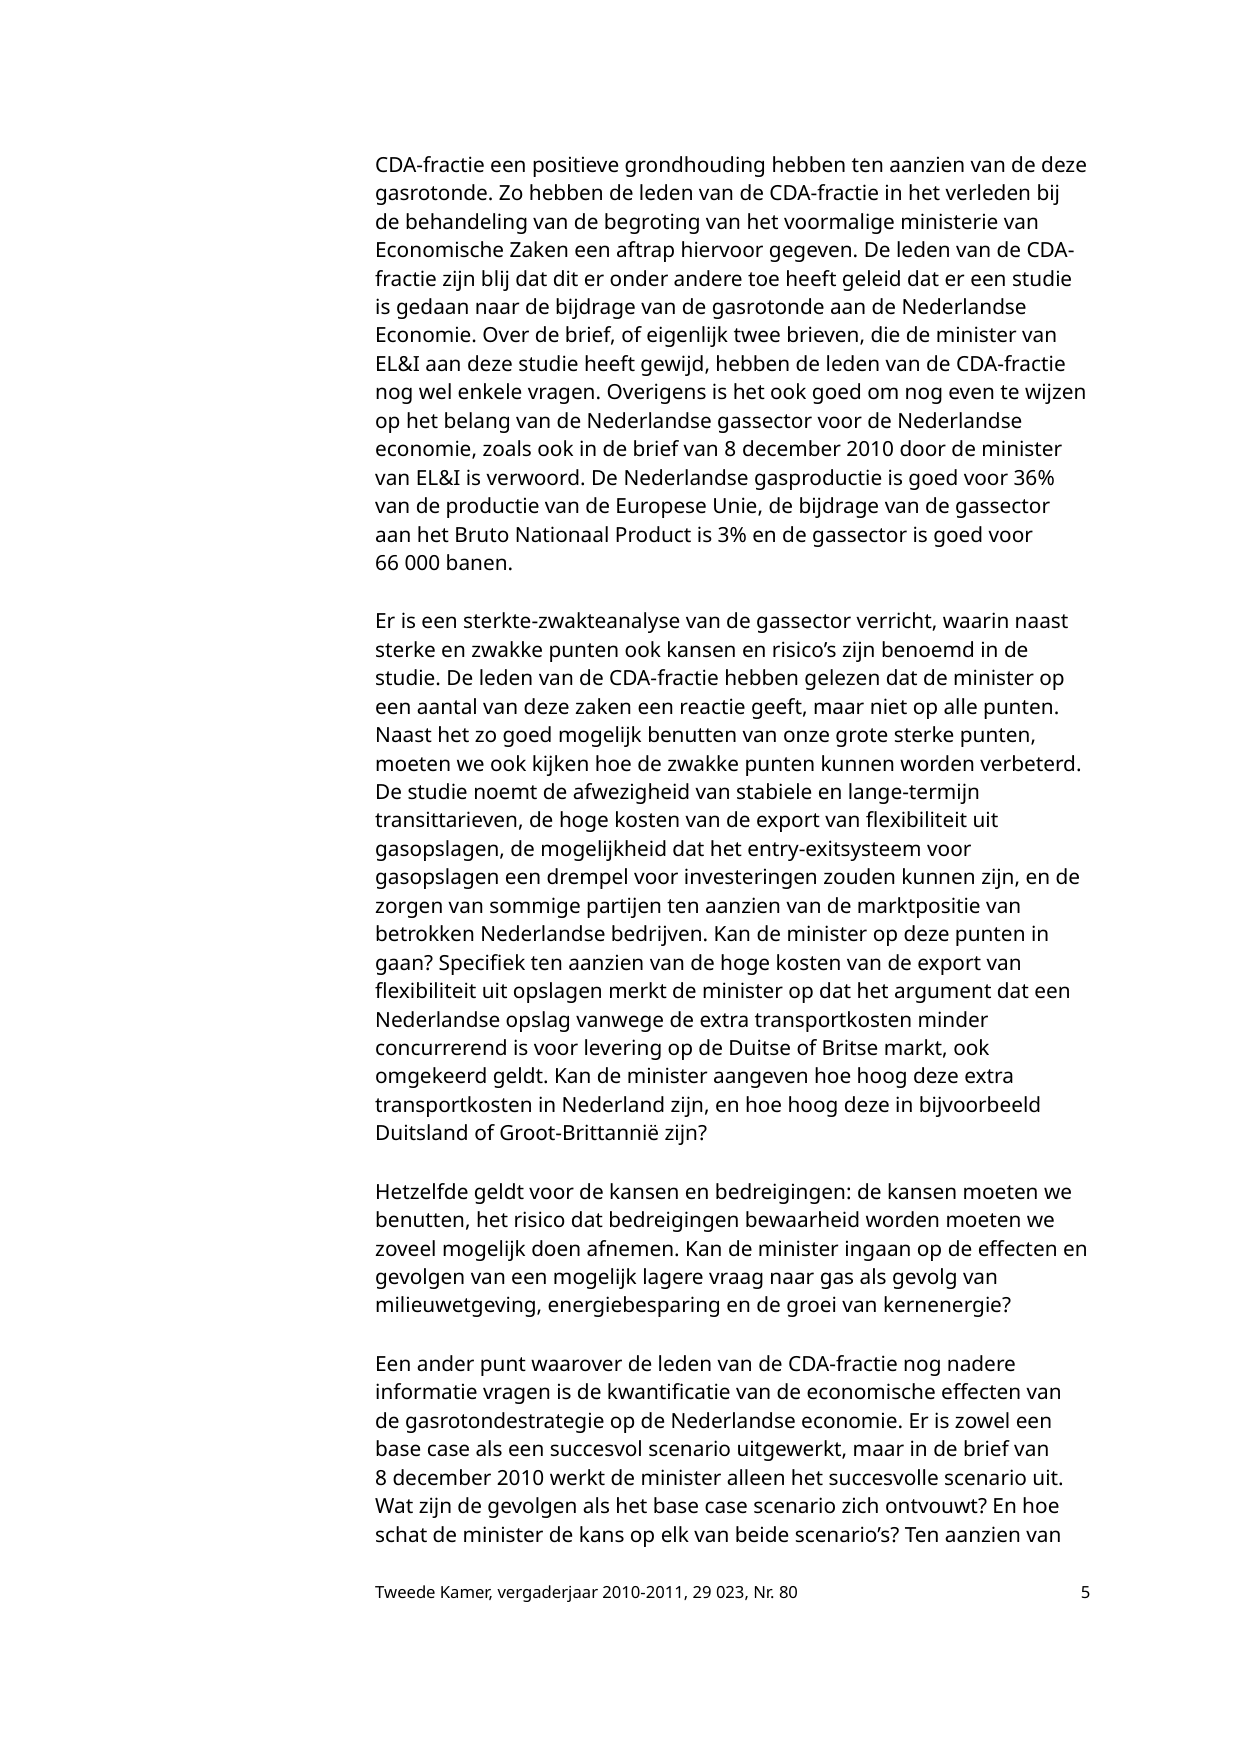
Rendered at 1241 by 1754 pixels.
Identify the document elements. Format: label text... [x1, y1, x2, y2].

text Een ander punt waarover de leden van de CDA-fractie nog nadere informatie vragen is de kwantificatie van de economische effecten van de gasrotondestrategie op de Nederlandse economie. Er is zowel een base case als een succesvol scenario uitgewerkt, maar in de brief van 8 december 2010 werkt de minister alleen het succesvolle scenario uit. Wat zijn de gevolgen als het base case scenario zich ontvouwt? En hoe schat de minister de kans op elk van beide scenario’s? Ten aanzien van [375, 1349, 1090, 1548]
text CDA-fractie een positieve grondhouding hebben ten aanzien van de deze gasrotonde. Zo hebben de leden van de CDA-fractie in het verleden bij de behandeling van de begroting van het voormalige ministerie van Economische Zaken een aftrap hiervoor gegeven. De leden van de CDA-fractie zijn blij dat dit er onder andere toe heeft geleid dat er een studie is gedaan naar de bijdrage van de gasrotonde aan de Nederlandse Economie. Over de brief, of eigenlijk twee brieven, die de minister van EL&I aan deze studie heeft gewijd, hebben de leden van de CDA-fractie nog wel enkele vragen. Overigens is het ook goed om nog even te wijzen op het belang van de Nederlandse gassector voor de Nederlandse economie, zoals ook in de brief van 8 december 2010 door de minister van EL&I is verwoord. De Nederlandse gasproductie is goed voor 36% van de productie van de Europese Unie, de bijdrage van de gassector aan het Bruto Nationaal Product is 3% en de gassector is goed voor 66 000 banen. [375, 150, 1090, 577]
text Hetzelfde geldt voor de kansen en bedreigingen: de kansen moeten we benutten, het risico dat bedreigingen bewaarheid worden moeten we zoveel mogelijk doen afnemen. Kan de minister ingaan op de effecten en gevolgen van een mogelijk lagere vraag naar gas als gevolg van milieuwetgeving, energiebesparing en de groei van kernenergie? [375, 1177, 1090, 1319]
text Er is een sterkte-zwakteanalyse van de gassector verricht, waarin naast sterke en zwakke punten ook kansen en risico’s zijn benoemd in de studie. De leden van de CDA-fractie hebben gelezen dat de minister op een aantal van deze zaken een reactie geeft, maar niet op alle punten. Naast het zo goed mogelijk benutten van onze grote sterke punten, moeten we ook kijken hoe de zwakke punten kunnen worden verbeterd. De studie noemt de afwezigheid van stabiele en lange-termijn transittarieven, de hoge kosten van de export van flexibiliteit uit gasopslagen, de mogelijkheid dat het entry-exitsysteem voor gasopslagen een drempel voor investeringen zouden kunnen zijn, en de zorgen van sommige partijen ten aanzien van de marktpositie van betrokken Nederlandse bedrijven. Kan de minister op deze punten in gaan? Specifiek ten aanzien van de hoge kosten van de export van flexibiliteit uit opslagen merkt de minister op dat het argument dat een Nederlandse opslag vanwege de extra transportkosten minder concurrerend is voor levering op de Duitse of Britse markt, ook omgekeerd geldt. Kan de minister aangeven hoe hoog deze extra transportkosten in Nederland zijn, en hoe hoog deze in bijvoorbeeld Duitsland of Groot-Brittannië zijn? [375, 607, 1090, 1147]
